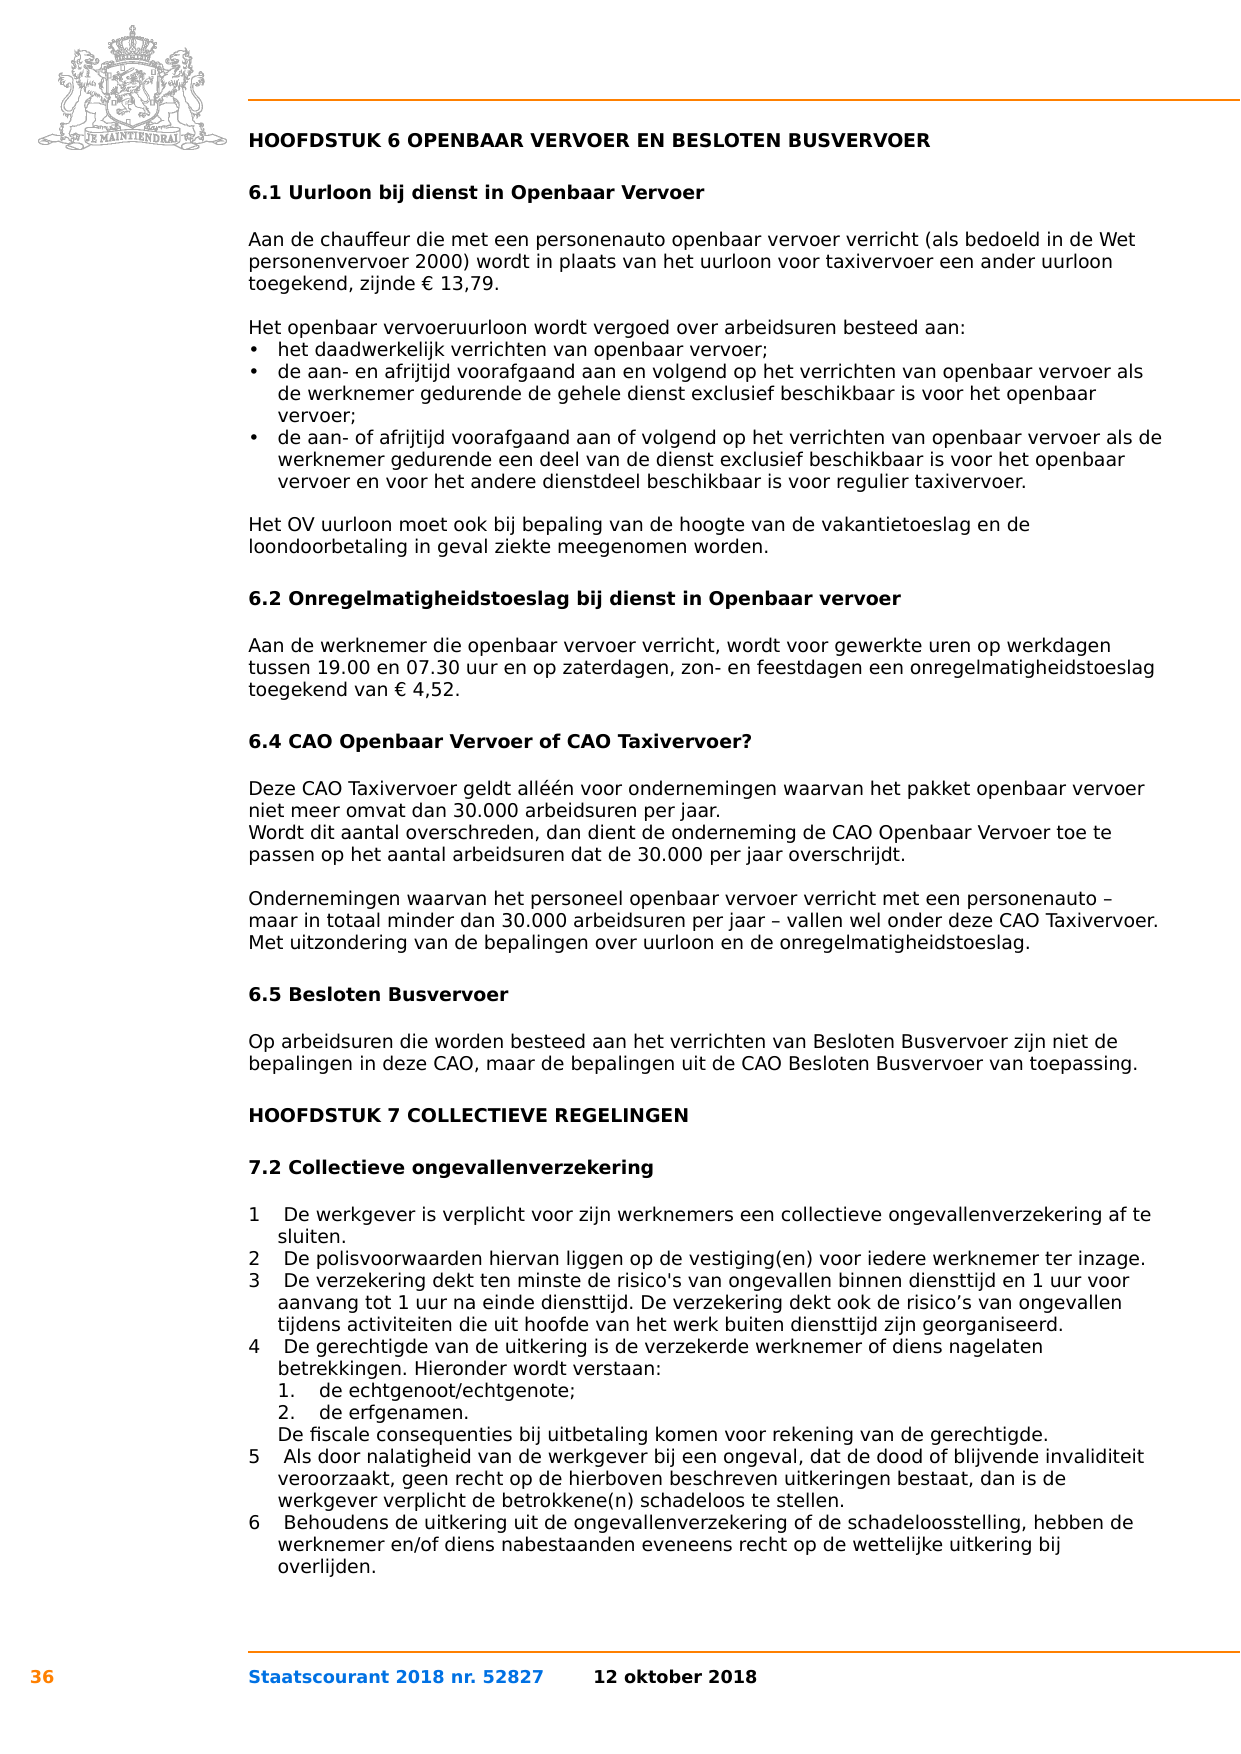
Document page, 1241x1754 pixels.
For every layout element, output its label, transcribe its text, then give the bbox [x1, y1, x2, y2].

text 3 De verzekering dekt ten minste de risico's van ongevallen binnen diensttijd en 1 uur voor aanvang tot 1 uur na einde diensttijd. De verzekering dekt ook de risico’s van ongevallen tijdens activiteiten die uit hoofde van het werk buiten diensttijd zijn georganiseerd. [248, 1270, 1163, 1336]
subtitle 6.2 Onregelmatigheidstoeslag bij dienst in Openbaar vervoer [248, 588, 1163, 610]
text Aan de chauffeur die met een personenauto openbaar vervoer verricht (als bedoeld in de Wet personenvervoer 2000) wordt in plaats van het uurloon voor taxivervoer een ander uurloon toegekend, zijnde € 13,79. [248, 229, 1163, 295]
subtitle 6.1 Uurloon bij dienst in Openbaar Vervoer [248, 182, 1163, 204]
text Het openbaar vervoeruurloon wordt vergoed over arbeidsuren besteed aan: [248, 317, 1163, 339]
subtitle 7.2 Collectieve ongevallenverzekering [248, 1157, 1163, 1179]
text • de aan- of afrijtijd voorafgaand aan of volgend op het verrichten van openbaar vervoer als de werknemer gedurende een deel van de dienst exclusief beschikbaar is voor het openbaar vervoer en voor het andere dienstdeel beschikbaar is voor regulier taxivervoer. [248, 427, 1163, 492]
subtitle 6.5 Besloten Busvervoer [248, 984, 1163, 1006]
subtitle HOOFDSTUK 6 OPENBAAR VERVOER EN BESLOTEN BUSVERVOER [248, 130, 1163, 152]
subtitle 6.4 CAO Openbaar Vervoer of CAO Taxivervoer? [248, 731, 1163, 753]
text Het OV uurloon moet ook bij bepaling van de hoogte van de vakantietoeslag en de loondoorbetaling in geval ziekte meegenomen worden. [248, 514, 1163, 558]
subtitle HOOFDSTUK 7 COLLECTIEVE REGELINGEN [248, 1105, 1163, 1127]
text Wordt dit aantal overschreden, dan dient de onderneming de CAO Openbaar Vervoer toe te passen op het aantal arbeidsuren dat de 30.000 per jaar overschrijdt. [248, 822, 1163, 866]
text • het daadwerkelijk verrichten van openbaar vervoer; [248, 339, 1163, 361]
text 1. de echtgenoot/echtgenote; [277, 1380, 1163, 1402]
picture [38, 25, 227, 150]
text 5 Als door nalatigheid van de werkgever bij een ongeval, dat de dood of blijvende invaliditeit veroorzaakt, geen recht op de hierboven beschreven uitkeringen bestaat, dan is de werkgever verplicht de betrokkene(n) schadeloos te stellen. [248, 1446, 1163, 1512]
text De fiscale consequenties bij uitbetaling komen voor rekening van de gerechtigde. [277, 1424, 1163, 1446]
text 2 De polisvoorwaarden hiervan liggen op de vestiging(en) voor iedere werknemer ter inzage. [248, 1248, 1163, 1270]
text 6 Behoudens de uitkering uit de ongevallenverzekering of de schadeloosstelling, hebben de werknemer en/of diens nabestaanden eveneens recht op de wettelijke uitkering bij overlijden. [248, 1512, 1163, 1577]
text Aan de werknemer die openbaar vervoer verricht, wordt voor gewerkte uren op werkdagen tussen 19.00 en 07.30 uur en op zaterdagen, zon- en feestdagen een onregelmatigheidstoeslag toegekend van € 4,52. [248, 635, 1163, 701]
text Ondernemingen waarvan het personeel openbaar vervoer verricht met een personenauto – maar in totaal minder dan 30.000 arbeidsuren per jaar – vallen wel onder deze CAO Taxivervoer. Met uitzondering van de bepalingen over uurloon en de onregelmatigheidstoeslag. [248, 888, 1163, 954]
text Op arbeidsuren die worden besteed aan het verrichten van Besloten Busvervoer zijn niet de bepalingen in deze CAO, maar de bepalingen uit de CAO Besloten Busvervoer van toepassing. [248, 1031, 1163, 1075]
text 2. de erfgenamen. [277, 1402, 1163, 1424]
text 1 De werkgever is verplicht voor zijn werknemers een collectieve ongevallenverzekering af te sluiten. [248, 1204, 1163, 1248]
text • de aan- en afrijtijd voorafgaand aan en volgend op het verrichten van openbaar vervoer als de werknemer gedurende de gehele dienst exclusief beschikbaar is voor het openbaar vervoer; [248, 361, 1163, 427]
text Deze CAO Taxivervoer geldt alléén voor ondernemingen waarvan het pakket openbaar vervoer niet meer omvat dan 30.000 arbeidsuren per jaar. [248, 778, 1163, 822]
text 4 De gerechtigde van de uitkering is de verzekerde werknemer of diens nagelaten betrekkingen. Hieronder wordt verstaan: [248, 1336, 1163, 1380]
